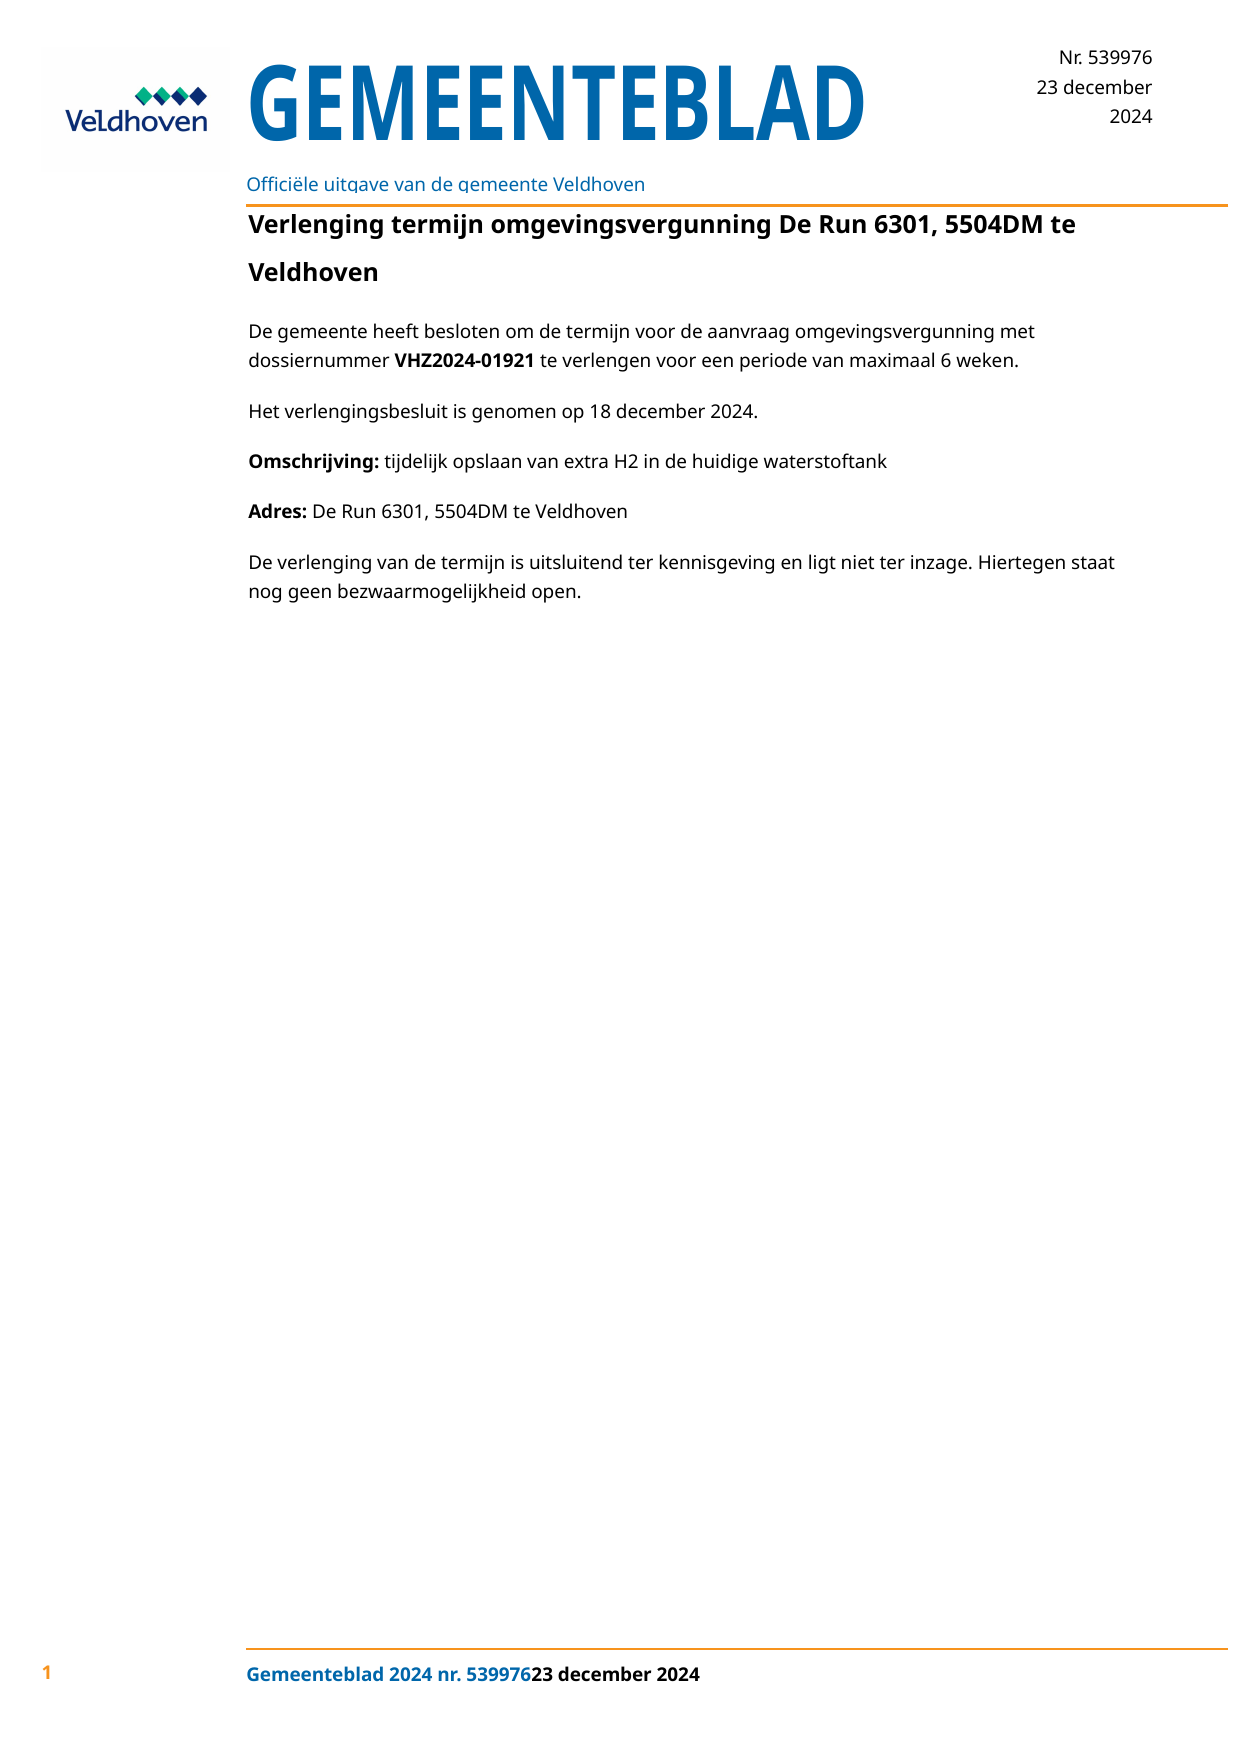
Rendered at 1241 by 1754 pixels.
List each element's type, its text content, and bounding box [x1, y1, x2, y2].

text Verlenging termijn omgevingsvergunning De Run 6301, 5504DM te Veldhoven [248, 207, 1152, 288]
picture [41, 47, 231, 172]
text De gemeente heeft besloten om de termijn voor de aanvraag omgevingsvergunning met dossiernummer VHZ2024-01921 te verlengen voor een periode van maximaal 6 weken. [248, 318, 1152, 373]
text De verlenging van de termijn is uitsluitend ter kennisgeving en ligt niet ter inzage. Hiertegen staat nog geen bezwaarmogelijkheid open. [248, 549, 1152, 604]
text Adres: De Run 6301, 5504DM te Veldhoven [248, 499, 1152, 524]
text Omschrijving: tijdelijk opslaan van extra H2 in de huidige waterstoftank [248, 448, 1152, 474]
text Het verlengingsbesluit is genomen op 18 december 2024. [248, 398, 1152, 424]
